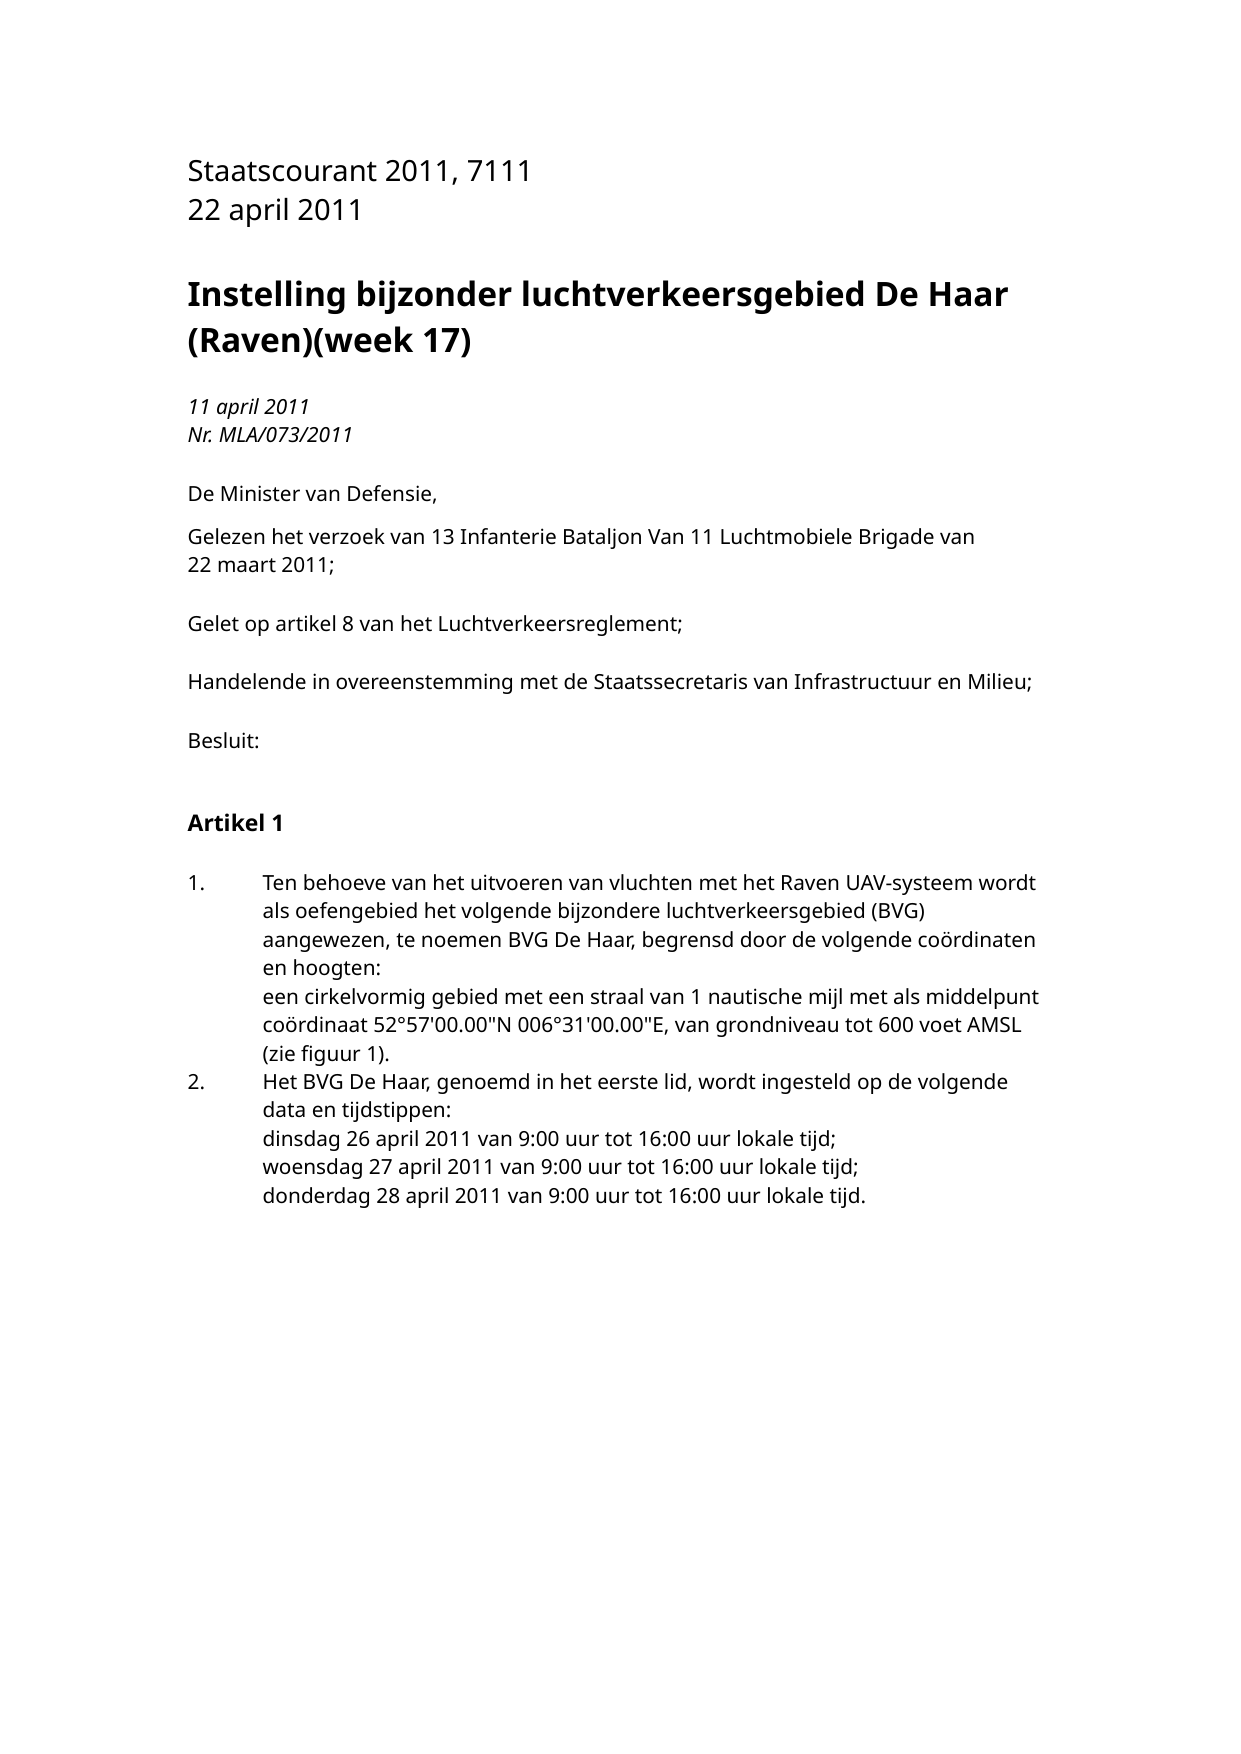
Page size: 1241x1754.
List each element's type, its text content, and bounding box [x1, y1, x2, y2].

text Gelezen het verzoek van 13 Infanterie Bataljon Van 11 Luchtmobiele Brigade van 22 maart 2011; [187, 522, 1053, 579]
text 22 april 2011 [187, 190, 1053, 229]
list woensdag 27 april 2011 van 9:00 uur tot 16:00 uur lokale tijd; [187, 1152, 1053, 1181]
text Nr. MLA/073/2011 [187, 420, 1053, 449]
subtitle Artikel 1 [187, 807, 1053, 838]
list Ten behoeve van het uitvoeren van vluchten met het Raven UAV-systeem wordt als oefengebied het volgende bijzondere luchtverkeersgebied (BVG) aangewezen, te noemen BVG De Haar, begrensd door de volgende coördinaten en hoogten: [187, 868, 1053, 982]
text Gelet op artikel 8 van het Luchtverkeersreglement; [187, 609, 1053, 637]
text 11 april 2011 [187, 392, 1053, 420]
text Handelende in overeenstemming met de Staatssecretaris van Infrastructuur en Milieu; [187, 667, 1053, 696]
list Het BVG De Haar, genoemd in het eerste lid, wordt ingesteld op de volgende data en tijdstippen: [187, 1067, 1053, 1124]
text Besluit: [187, 726, 1053, 754]
list een cirkelvormig gebied met een straal van 1 nautische mijl met als middelpunt coördinaat 52°57'00.00"N 006°31'00.00"E, van grondniveau tot 600 voet AMSL (zie figuur 1). [187, 982, 1053, 1067]
list dinsdag 26 april 2011 van 9:00 uur tot 16:00 uur lokale tijd; [187, 1124, 1053, 1152]
list donderdag 28 april 2011 van 9:00 uur tot 16:00 uur lokale tijd. [187, 1181, 1053, 1209]
subtitle Instelling bijzonder luchtverkeersgebied De Haar (Raven)(week 17) [187, 271, 1053, 362]
text Staatscourant 2011, 7111 [187, 150, 1053, 190]
text De Minister van Defensie, [187, 479, 1053, 507]
